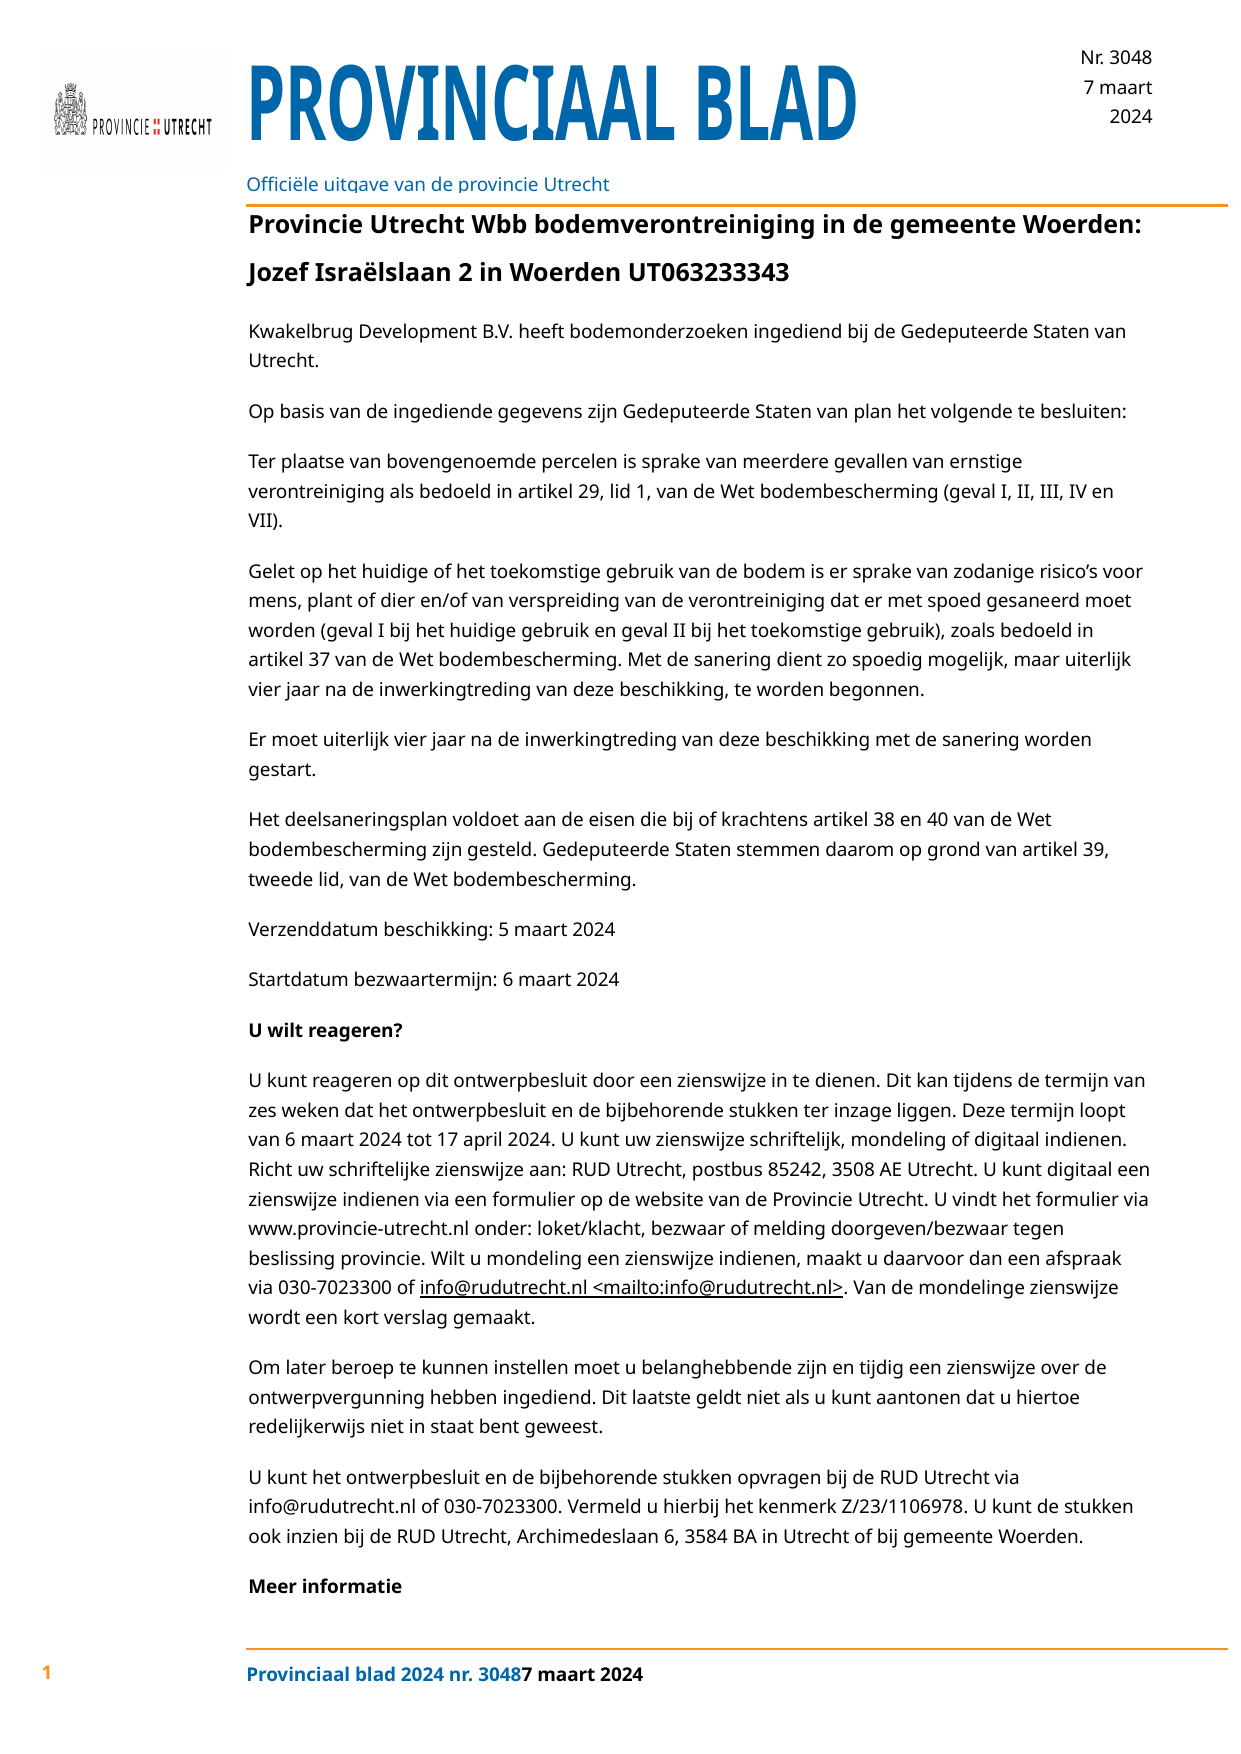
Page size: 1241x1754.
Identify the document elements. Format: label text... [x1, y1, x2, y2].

picture [41, 47, 231, 172]
text Kwakelbrug Development B.V. heeft bodemonderzoeken ingediend bij de Gedeputeerde Staten van Utrecht. [248, 318, 1152, 373]
text Om later beroep te kunnen instellen moet u belanghebbende zijn en tijdig een zienswijze over de ontwerpvergunning hebben ingediend. Dit laatste geldt niet als u kunt aantonen dat u hiertoe redelijkerwijs niet in staat bent geweest. [248, 1354, 1152, 1439]
text U wilt reageren? [248, 1017, 1152, 1043]
text Provincie Utrecht Wbb bodemverontreiniging in de gemeente Woerden: Jozef Israëlslaan 2 in Woerden UT063233343 [248, 207, 1152, 288]
text Ter plaatse van bovengenoemde percelen is sprake van meerdere gevallen van ernstige verontreiniging als bedoeld in artikel 29, lid 1, van de Wet bodembescherming (geval I, II, III, IV en VII). [248, 448, 1152, 533]
text Verzenddatum beschikking: 5 maart 2024 [248, 916, 1152, 942]
text Meer informatie [248, 1574, 1152, 1599]
text U kunt het ontwerpbesluit en de bijbehorende stukken opvragen bij de RUD Utrecht via info@rudutrecht.nl of 030-7023300. Vermeld u hierbij het kenmerk Z/23/1106978. U kunt de stukken ook inzien bij de RUD Utrecht, Archimedeslaan 6, 3584 BA in Utrecht of bij gemeente Woerden. [248, 1464, 1152, 1549]
text Startdatum bezwaartermijn: 6 maart 2024 [248, 967, 1152, 992]
text Het deelsaneringsplan voldoet aan de eisen die bij of krachtens artikel 38 en 40 van de Wet bodembescherming zijn gesteld. Gedeputeerde Staten stemmen daarom op grond van artikel 39, tweede lid, van de Wet bodembescherming. [248, 807, 1152, 892]
text Er moet uiterlijk vier jaar na de inwerkingtreding van deze beschikking met de sanering worden gestart. [248, 727, 1152, 782]
text Gelet op het huidige of het toekomstige gebruik van de bodem is er sprake van zodanige risico’s voor mens, plant of dier en/of van verspreiding van de verontreiniging dat er met spoed gesaneerd moet worden (geval I bij het huidige gebruik en geval II bij het toekomstige gebruik), zoals bedoeld in artikel 37 van de Wet bodembescherming. Met de sanering dient zo spoedig mogelijk, maar uiterlijk vier jaar na de inwerkingtreding van deze beschikking, te worden begonnen. [248, 558, 1152, 702]
text Op basis van de ingediende gegevens zijn Gedeputeerde Staten van plan het volgende te besluiten: [248, 398, 1152, 424]
text U kunt reageren op dit ontwerpbesluit door een zienswijze in te dienen. Dit kan tijdens de termijn van zes weken dat het ontwerpbesluit en de bijbehorende stukken ter inzage liggen. Deze termijn loopt van 6 maart 2024 tot 17 april 2024. U kunt uw zienswijze schriftelijk, mondeling of digitaal indienen. Richt uw schriftelijke zienswijze aan: RUD Utrecht, postbus 85242, 3508 AE Utrecht. U kunt digitaal een zienswijze indienen via een formulier op de website van de Provincie Utrecht. U vindt het formulier via www.provincie-utrecht.nl onder: loket/klacht, bezwaar of melding doorgeven/bezwaar tegen beslissing provincie. Wilt u mondeling een zienswijze indienen, maakt u daarvoor dan een afspraak via 030-7023300 of info@rudutrecht.nl <mailto:info@rudutrecht.nl>. Van de mondelinge zienswijze wordt een kort verslag gemaakt. [248, 1067, 1152, 1330]
